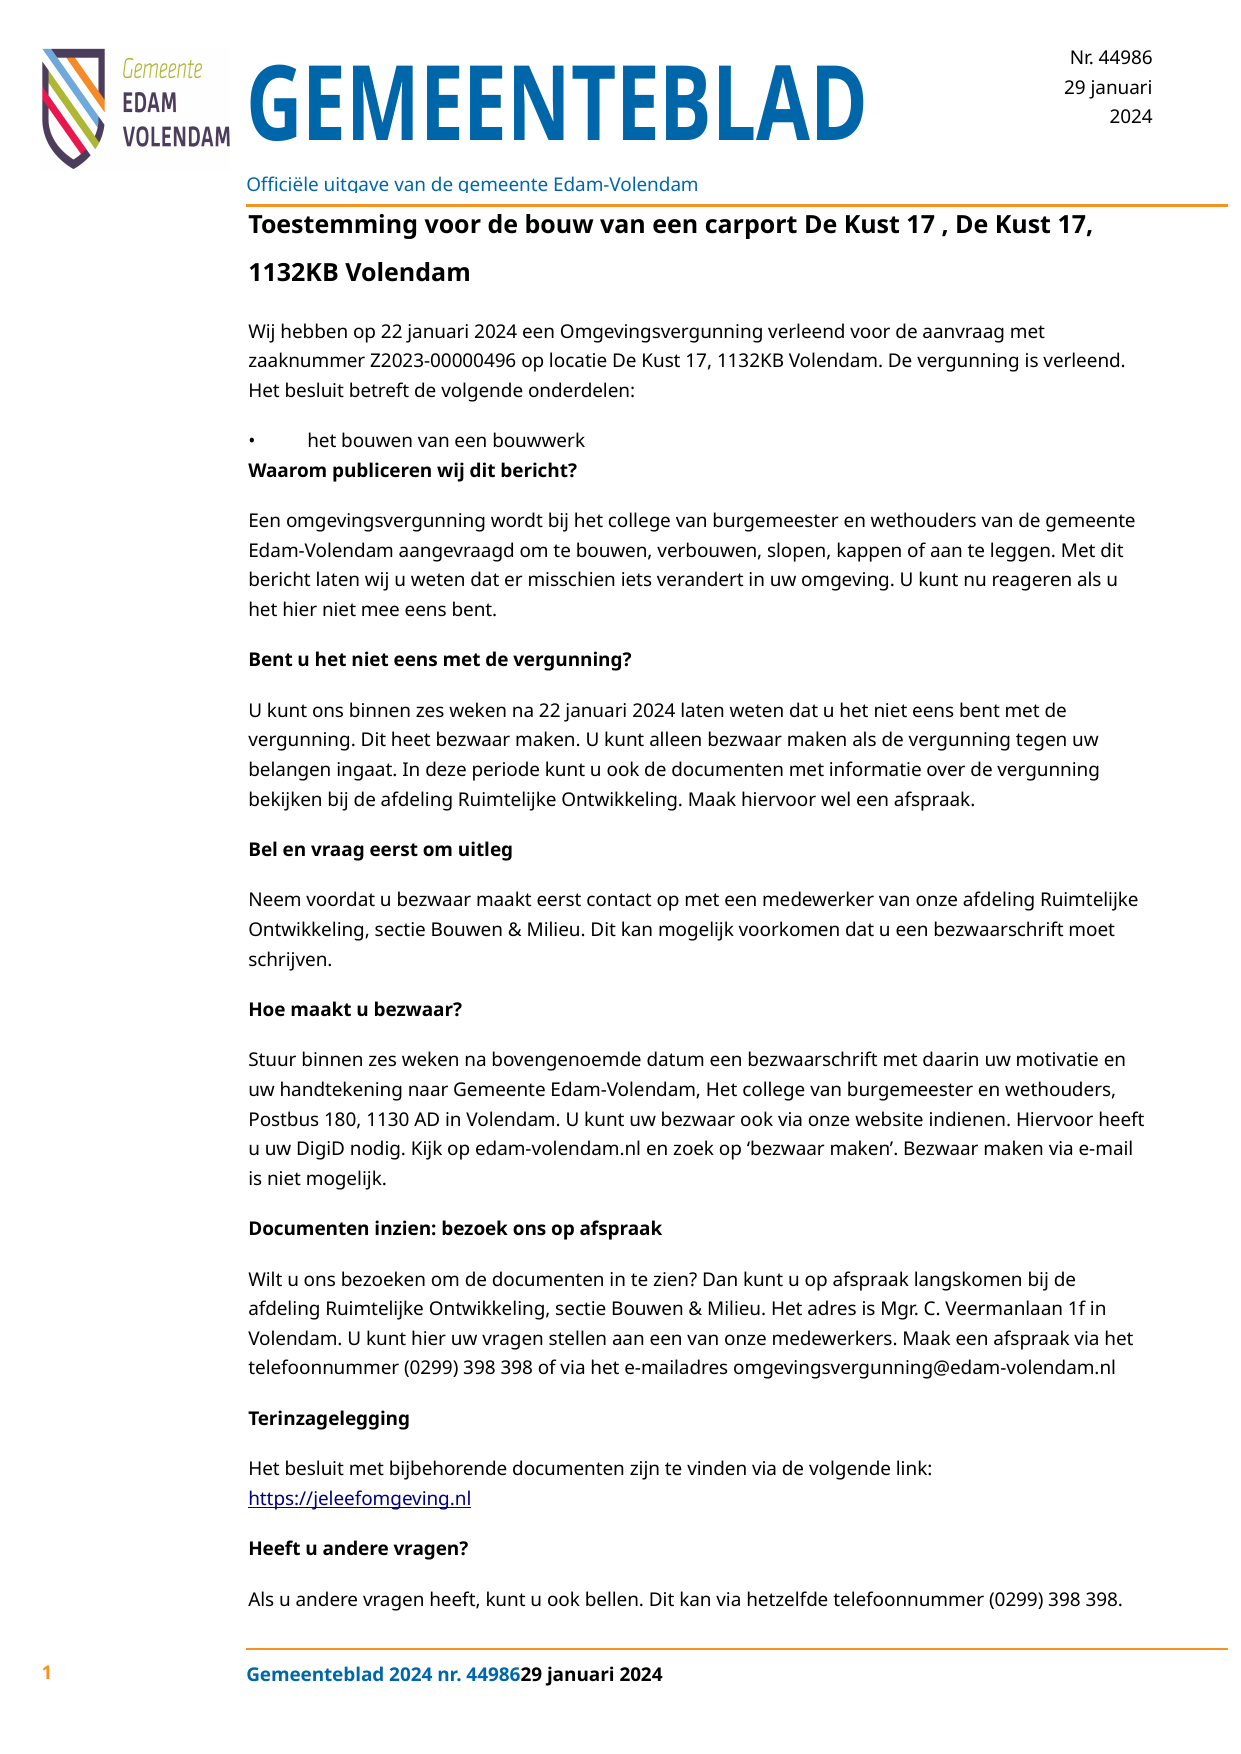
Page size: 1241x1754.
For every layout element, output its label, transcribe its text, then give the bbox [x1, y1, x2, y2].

text Terinzagelegging [248, 1405, 1152, 1431]
text Wij hebben op 22 januari 2024 een Omgevingsvergunning verleend voor de aanvraag met zaaknummer Z2023-00000496 op locatie De Kust 17, 1132KB Volendam. De vergunning is verleend. Het besluit betreft de volgende onderdelen: [248, 318, 1152, 403]
text Toestemming voor de bouw van een carport De Kust 17 , De Kust 17, 1132KB Volendam [248, 207, 1152, 288]
text U kunt ons binnen zes weken na 22 januari 2024 laten weten dat u het niet eens bent met de vergunning. Dit heet bezwaar maken. U kunt alleen bezwaar maken als de vergunning tegen uw belangen ingaat. In deze periode kunt u ook de documenten met informatie over de vergunning bekijken bij de afdeling Ruimtelijke Ontwikkeling. Maak hiervoor wel een afspraak. [248, 697, 1152, 812]
picture [41, 47, 231, 172]
text Heeft u andere vragen? [248, 1535, 1152, 1561]
text Een omgevingsvergunning wordt bij het college van burgemeester en wethouders van de gemeente Edam-Volendam aangevraagd om te bouwen, verbouwen, slopen, kappen of aan te leggen. Met dit bericht laten wij u weten dat er misschien iets verandert in uw omgeving. U kunt nu reageren als u het hier niet mee eens bent. [248, 507, 1152, 622]
text Het besluit met bijbehorende documenten zijn te vinden via de volgende link: https://jeleefomgeving.nl [248, 1455, 1152, 1511]
text Bel en vraag eerst om uitleg [248, 836, 1152, 862]
list het bouwen van een bouwwerk [248, 427, 1152, 453]
text Wilt u ons bezoeken om de documenten in te zien? Dan kunt u op afspraak langskomen bij de afdeling Ruimtelijke Ontwikkeling, sectie Bouwen & Milieu. Het adres is Mgr. C. Veermanlaan 1f in Volendam. U kunt hier uw vragen stellen aan een van onze medewerkers. Maak een afspraak via het telefoonnummer (0299) 398 398 of via het e-mailadres omgevingsvergunning@edam-volendam.nl [248, 1266, 1152, 1380]
text Stuur binnen zes weken na bovengenoemde datum een bezwaarschrift met daarin uw motivatie en uw handtekening naar Gemeente Edam-Volendam, Het college van burgemeester en wethouders, Postbus 180, 1130 AD in Volendam. U kunt uw bezwaar ook via onze website indienen. Hiervoor heeft u uw DigiD nodig. Kijk op edam-volendam.nl en zoek op ‘bezwaar maken’. Bezwaar maken via e-mail is niet mogelijk. [248, 1047, 1152, 1191]
text Hoe maakt u bezwaar? [248, 996, 1152, 1022]
text Bent u het niet eens met de vergunning? [248, 647, 1152, 672]
text Waarom publiceren wij dit bericht? [248, 457, 1152, 483]
text Neem voordat u bezwaar maakt eerst contact op met een medewerker van onze afdeling Ruimtelijke Ontwikkeling, sectie Bouwen & Milieu. Dit kan mogelijk voorkomen dat u een bezwaarschrift moet schrijven. [248, 887, 1152, 972]
text Documenten inzien: bezoek ons op afspraak [248, 1215, 1152, 1241]
text Als u andere vragen heeft, kunt u ook bellen. Dit kan via hetzelfde telefoonnummer (0299) 398 398. [248, 1586, 1152, 1612]
